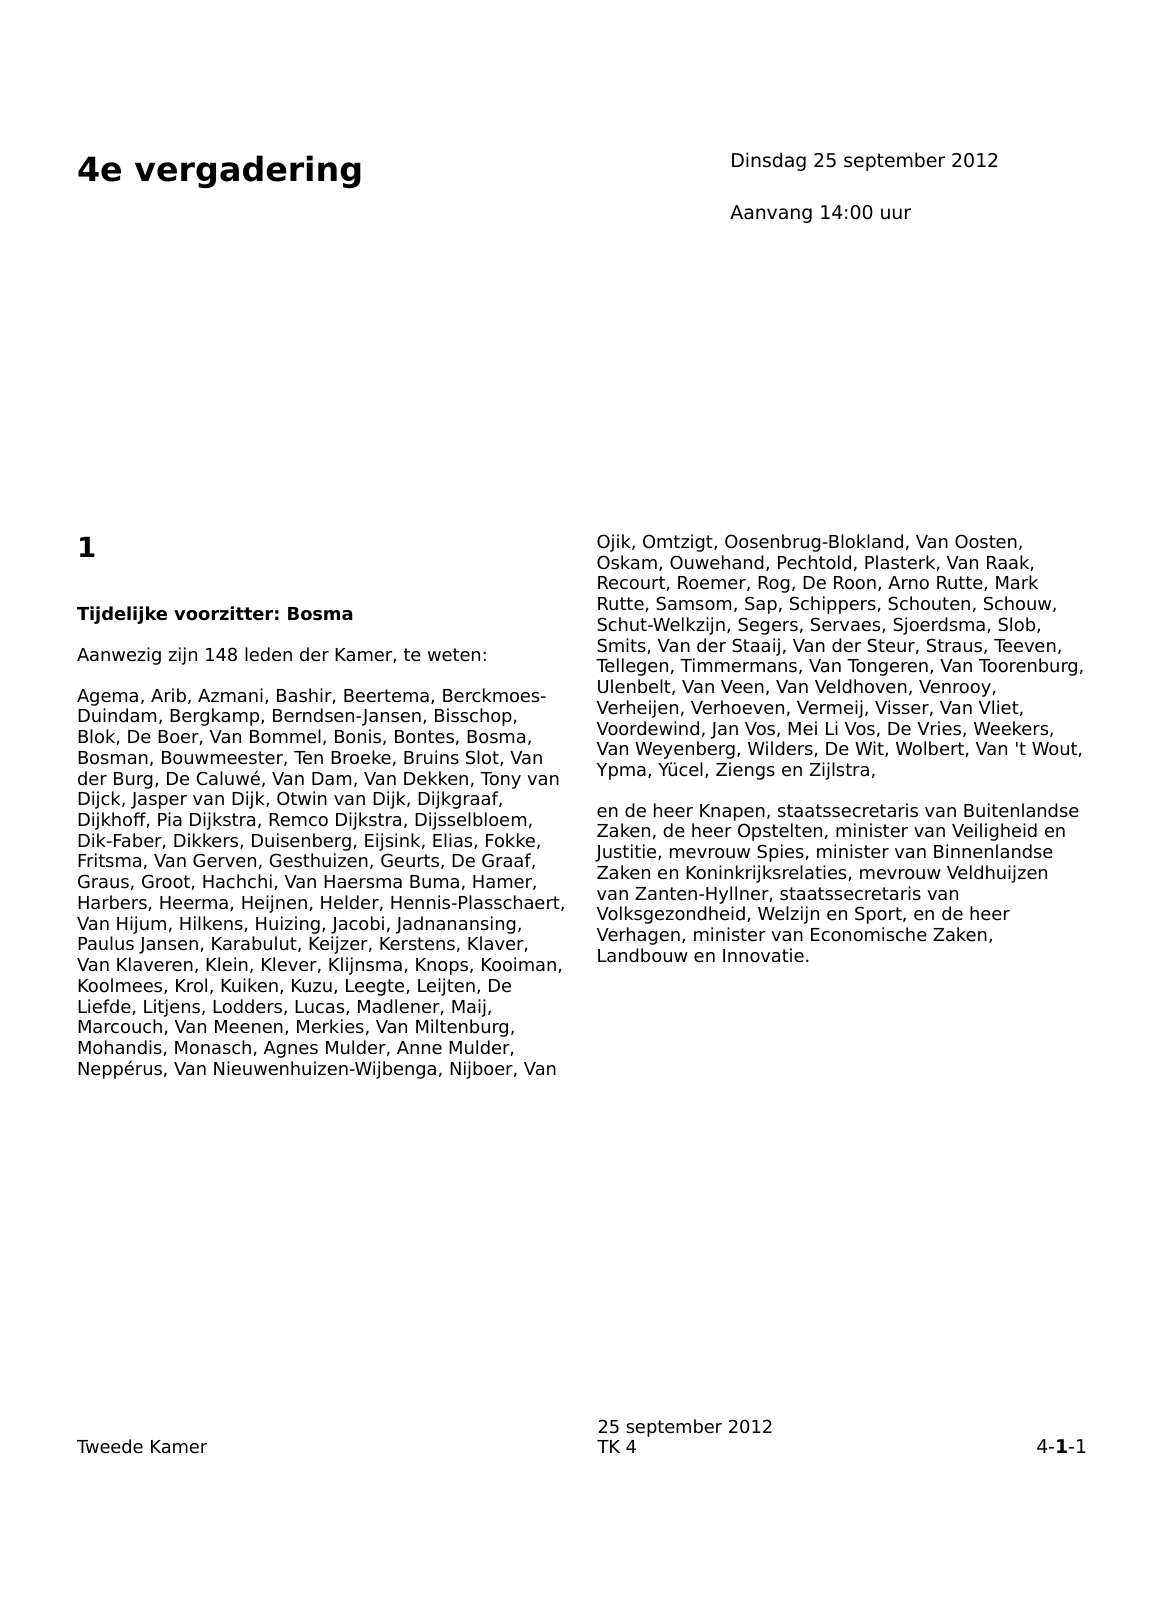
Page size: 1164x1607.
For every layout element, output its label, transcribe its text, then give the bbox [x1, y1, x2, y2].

text en de heer Knapen, staatssecretaris van Buitenlandse Zaken, de heer Opstelten, minister van Veiligheid en Justitie, mevrouw Spies, minister van Binnenlandse Zaken en Koninkrijksrelaties, mevrouw Veldhuijzen van Zanten-Hyllner, staatssecretaris van Volksgezondheid, Welzijn en Sport, en de heer Verhagen, minister van Economische Zaken, Landbouw en Innovatie. [596, 801, 1087, 966]
text Aanwezig zijn 148 leden der Kamer, te weten: [77, 645, 567, 666]
text Agema, Arib, Azmani, Bashir, Beertema, Berckmoes-Duindam, Bergkamp, Berndsen-Jansen, Bisschop, Blok, De Boer, Van Bommel, Bonis, Bontes, Bosma, Bosman, Bouwmeester, Ten Broeke, Bruins Slot, Van der Burg, De Caluwé, Van Dam, Van Dekken, Tony van Dijck, Jasper van Dijk, Otwin van Dijk, Dijkgraaf, Dijkhoff, Pia Dijkstra, Remco Dijkstra, Dijsselbloem, Dik-Faber, Dikkers, Duisenberg, Eijsink, Elias, Fokke, Fritsma, Van Gerven, Gesthuizen, Geurts, De Graaf, Graus, Groot, Hachchi, Van Haersma Buma, Hamer, Harbers, Heerma, Heijnen, Helder, Hennis-Plasschaert, Van Hijum, Hilkens, Huizing, Jacobi, Jadnanansing, Paulus Jansen, Karabulut, Keijzer, Kerstens, Klaver, Van Klaveren, Klein, Klever, Klijnsma, Knops, Kooiman, Koolmees, Krol, Kuiken, Kuzu, Leegte, Leijten, De Liefde, Litjens, Lodders, Lucas, Madlener, Maij, Marcouch, Van Meenen, Merkies, Van Miltenburg, Mohandis, Monasch, Agnes Mulder, Anne Mulder, Neppérus, Van Nieuwenhuizen-Wijbenga, Nijboer, Van [77, 686, 567, 1079]
text Ojik, Omtzigt, Oosenbrug-Blokland, Van Oosten, Oskam, Ouwehand, Pechtold, Plasterk, Van Raak, Recourt, Roemer, Rog, De Roon, Arno Rutte, Mark Rutte, Samsom, Sap, Schippers, Schouten, Schouw, Schut-Welkzijn, Segers, Servaes, Sjoerdsma, Slob, Smits, Van der Staaij, Van der Steur, Straus, Teeven, Tellegen, Timmermans, Van Tongeren, Van Toorenburg, Ulenbelt, Van Veen, Van Veldhoven, Venrooy, Verheijen, Verhoeven, Vermeij, Visser, Van Vliet, Voordewind, Jan Vos, Mei Li Vos, De Vries, Weekers, Van Weyenberg, Wilders, De Wit, Wolbert, Van 't Wout, Ypma, Yücel, Ziengs en Zijlstra, [596, 532, 1087, 781]
table_header Dinsdag 25 september 2012 [730, 150, 1087, 202]
title 1 [77, 532, 567, 564]
table_header 4e vergadering [77, 150, 730, 254]
text Tijdelijke voorzitter: Bosma [77, 604, 567, 625]
table_cell Aanvang 14:00 uur [730, 202, 1087, 254]
